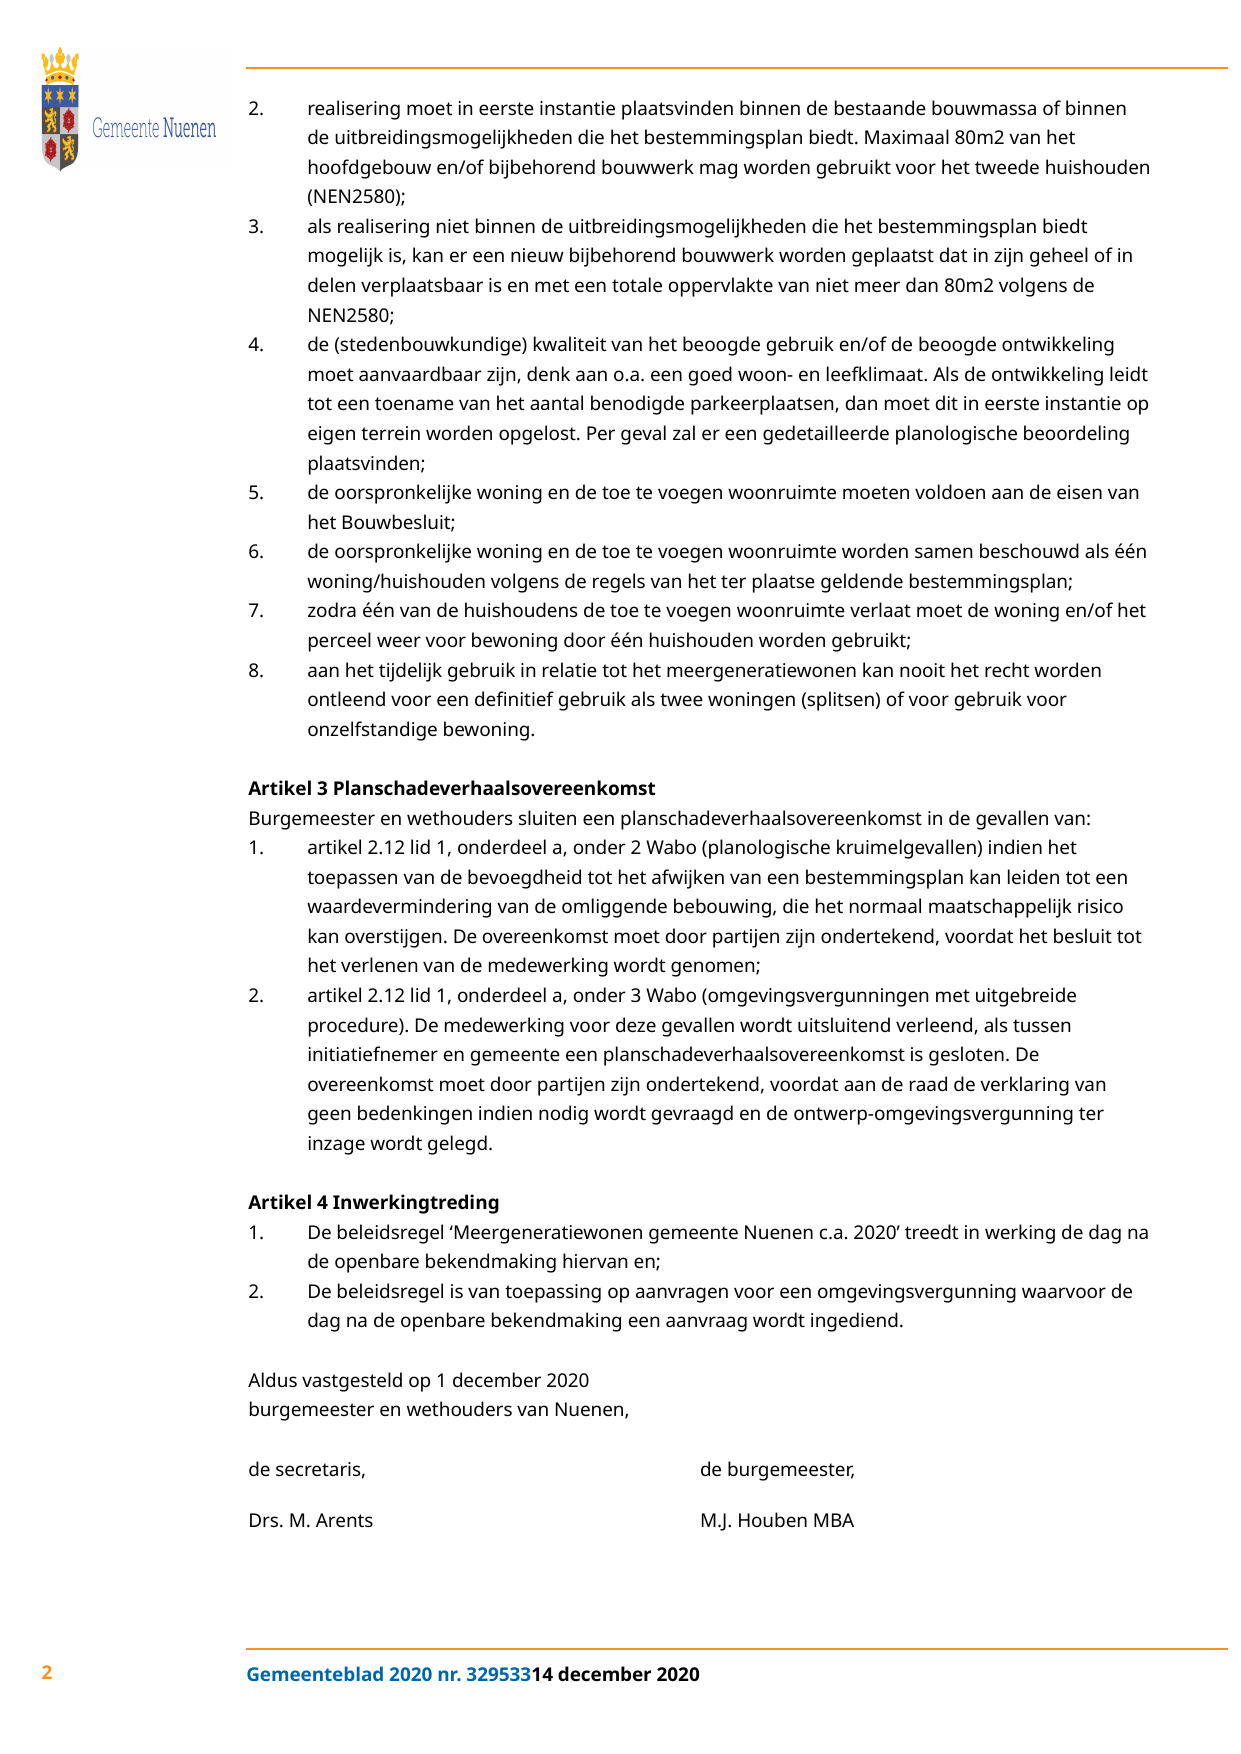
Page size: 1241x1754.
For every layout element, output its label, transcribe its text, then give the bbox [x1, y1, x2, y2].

picture [41, 47, 231, 172]
list zodra één van de huishoudens de toe te voegen woonruimte verlaat moet de woning en/of het perceel weer voor bewoning door één huishouden worden gebruikt; [248, 598, 1152, 653]
list als realisering niet binnen de uitbreidingsmogelijkheden die het bestemmingsplan biedt mogelijk is, kan er een nieuw bijbehorend bouwwerk worden geplaatst dat in zijn geheel of in delen verplaatsbaar is en met een totale oppervlakte van niet meer dan 80m2 volgens de NEN2580; [248, 213, 1152, 328]
list artikel 2.12 lid 1, onderdeel a, onder 3 Wabo (omgevingsvergunningen met uitgebreide procedure). De medewerking voor deze gevallen wordt uitsluitend verleend, als tussen initiatiefnemer en gemeente een planschadeverhaalsovereenkomst is gesloten. De overeenkomst moet door partijen zijn ondertekend, voordat aan de raad de verklaring van geen bedenkingen indien nodig wordt gevraagd en de ontwerp-omgevingsvergunning ter inzage wordt gelegd. [248, 982, 1152, 1156]
list De beleidsregel ‘Meergeneratiewonen gemeente Nuenen c.a. 2020’ treedt in werking de dag na de openbare bekendmaking hiervan en; [248, 1219, 1152, 1274]
text Aldus vastgesteld op 1 december 2020 [248, 1367, 1152, 1393]
text Burgemeester en wethouders sluiten een planschadeverhaalsovereenkomst in de gevallen van: [248, 805, 1152, 831]
list de (stedenbouwkundige) kwaliteit van het beoogde gebruik en/of de beoogde ontwikkeling moet aanvaardbaar zijn, denk aan o.a. een goed woon- en leefklimaat. Als de ontwikkeling leidt tot een toename van het aantal benodigde parkeerplaatsen, dan moet dit in eerste instantie op eigen terrein worden opgelost. Per geval zal er een gedetailleerde planologische beoordeling plaatsvinden; [248, 331, 1152, 476]
list aan het tijdelijk gebruik in relatie tot het meergeneratiewonen kan nooit het recht worden ontleend voor een definitief gebruik als twee woningen (splitsen) of voor gebruik voor onzelfstandige bewoning. [248, 657, 1152, 742]
table_cell M.J. Houben MBA [700, 1507, 1152, 1533]
table_header de secretaris, [248, 1456, 700, 1481]
list artikel 2.12 lid 1, onderdeel a, onder 2 Wabo (planologische kruimelgevallen) indien het toepassen van de bevoegdheid tot het afwijken van een bestemmingsplan kan leiden tot een waardevermindering van de omliggende bebouwing, die het normaal maatschappelijk risico kan overstijgen. De overeenkomst moet door partijen zijn ondertekend, voordat het besluit tot het verlenen van de medewerking wordt genomen; [248, 834, 1152, 978]
table_header de burgemeester, [700, 1456, 1152, 1481]
text Artikel 4 Inwerkingtreding [248, 1189, 1152, 1215]
text Artikel 3 Planschadeverhaalsovereenkomst [248, 775, 1152, 801]
table_cell [700, 1481, 1152, 1507]
text burgemeester en wethouders van Nuenen, [248, 1396, 1152, 1422]
list realisering moet in eerste instantie plaatsvinden binnen de bestaande bouwmassa of binnen de uitbreidingsmogelijkheden die het bestemmingsplan biedt. Maximaal 80m2 van het hoofdgebouw en/of bijbehorend bouwwerk mag worden gebruikt voor het tweede huishouden (NEN2580); [248, 95, 1152, 209]
list De beleidsregel is van toepassing op aanvragen voor een omgevingsvergunning waarvoor de dag na de openbare bekendmaking een aanvraag wordt ingediend. [248, 1278, 1152, 1333]
table_cell Drs. M. Arents [248, 1507, 700, 1533]
list de oorspronkelijke woning en de toe te voegen woonruimte moeten voldoen aan de eisen van het Bouwbesluit; [248, 479, 1152, 535]
table_cell [248, 1481, 700, 1507]
list de oorspronkelijke woning en de toe te voegen woonruimte worden samen beschouwd als één woning/huishouden volgens de regels van het ter plaatse geldende bestemmingsplan; [248, 538, 1152, 594]
